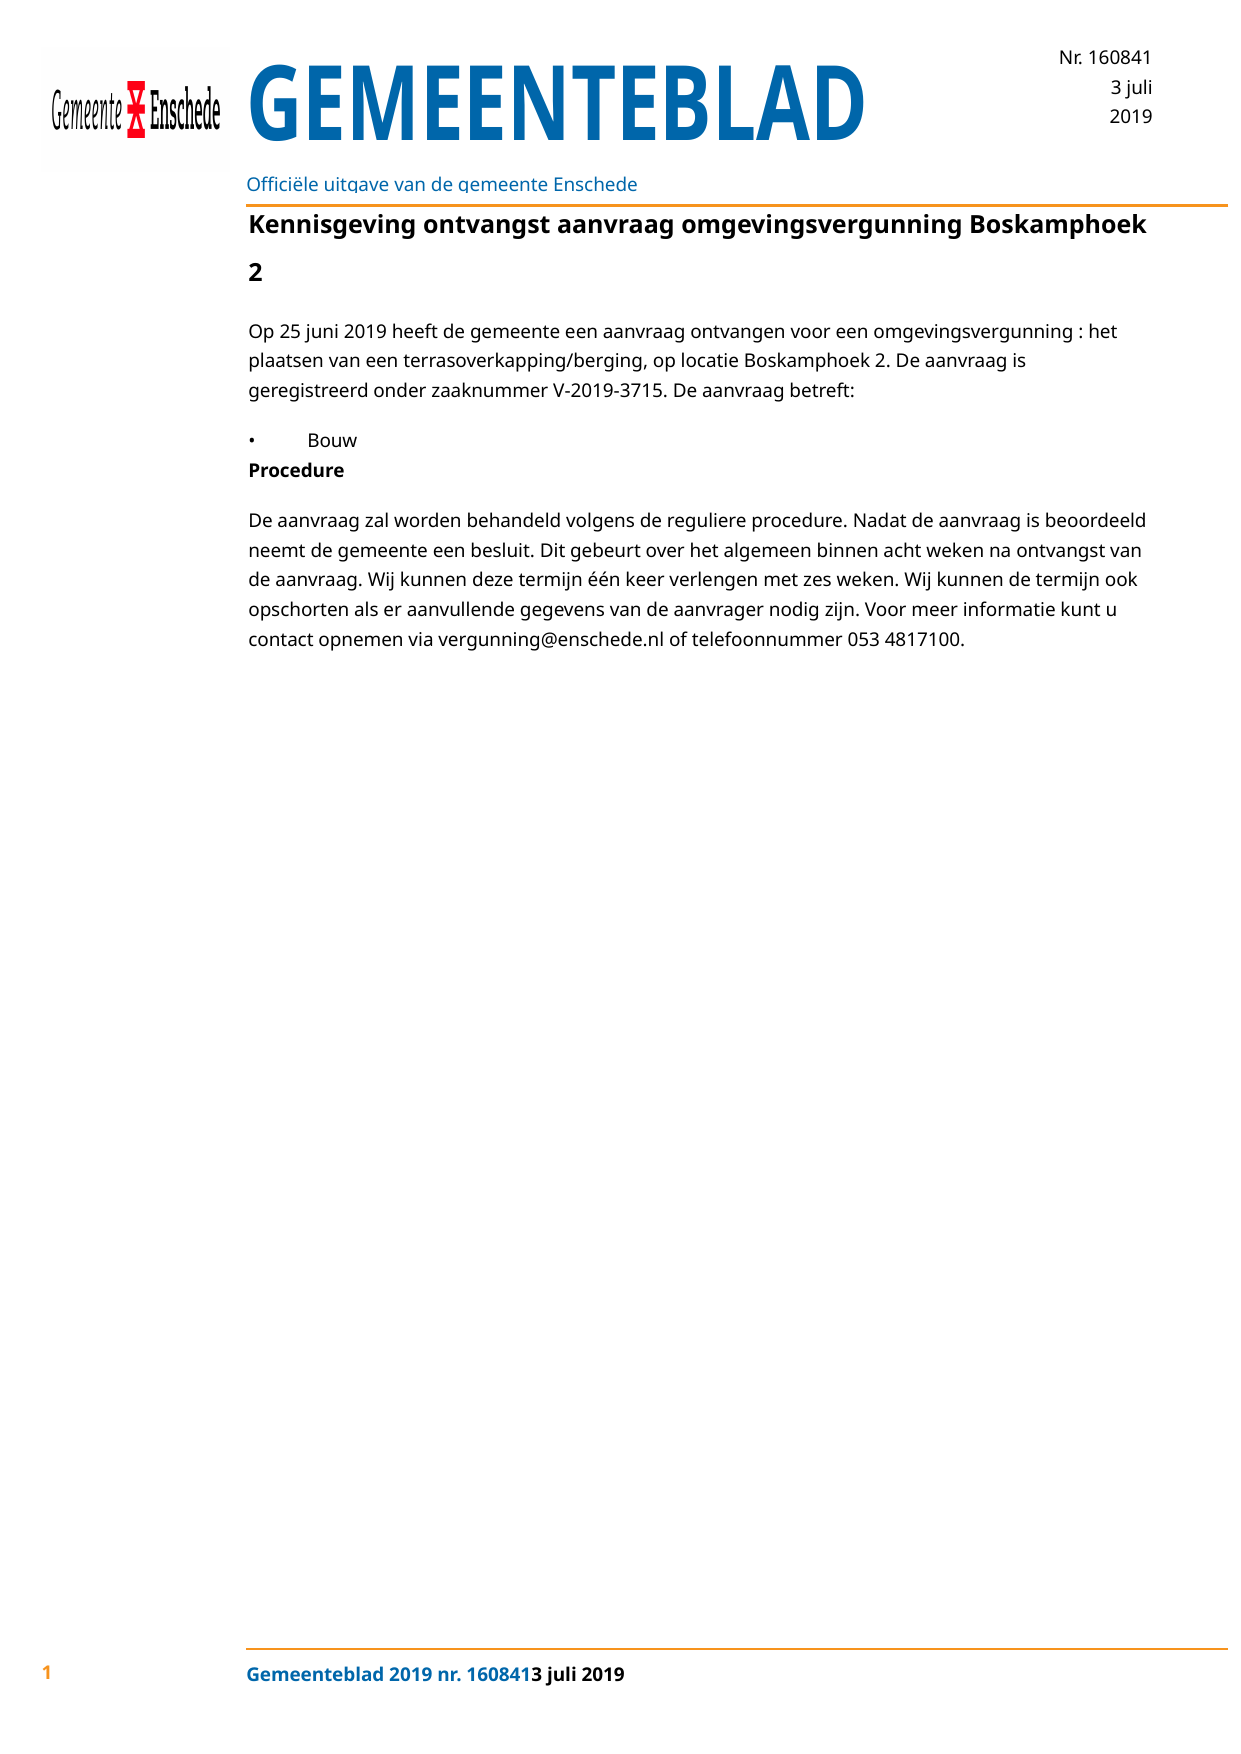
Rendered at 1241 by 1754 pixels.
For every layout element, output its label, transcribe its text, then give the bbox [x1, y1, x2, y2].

text Op 25 juni 2019 heeft de gemeente een aanvraag ontvangen voor een omgevingsvergunning : het plaatsen van een terrasoverkapping/berging, op locatie Boskamphoek 2. De aanvraag is geregistreerd onder zaaknummer V-2019-3715. De aanvraag betreft: [248, 318, 1152, 403]
picture [41, 47, 231, 172]
text Procedure [248, 457, 1152, 483]
list Bouw [248, 427, 1152, 453]
text Kennisgeving ontvangst aanvraag omgevingsvergunning Boskamphoek 2 [248, 207, 1152, 288]
text De aanvraag zal worden behandeld volgens de reguliere procedure. Nadat de aanvraag is beoordeeld neemt de gemeente een besluit. Dit gebeurt over het algemeen binnen acht weken na ontvangst van de aanvraag. Wij kunnen deze termijn één keer verlengen met zes weken. Wij kunnen de termijn ook opschorten als er aanvullende gegevens van de aanvrager nodig zijn. Voor meer informatie kunt u contact opnemen via vergunning@enschede.nl of telefoonnummer 053 4817100. [248, 507, 1152, 652]
